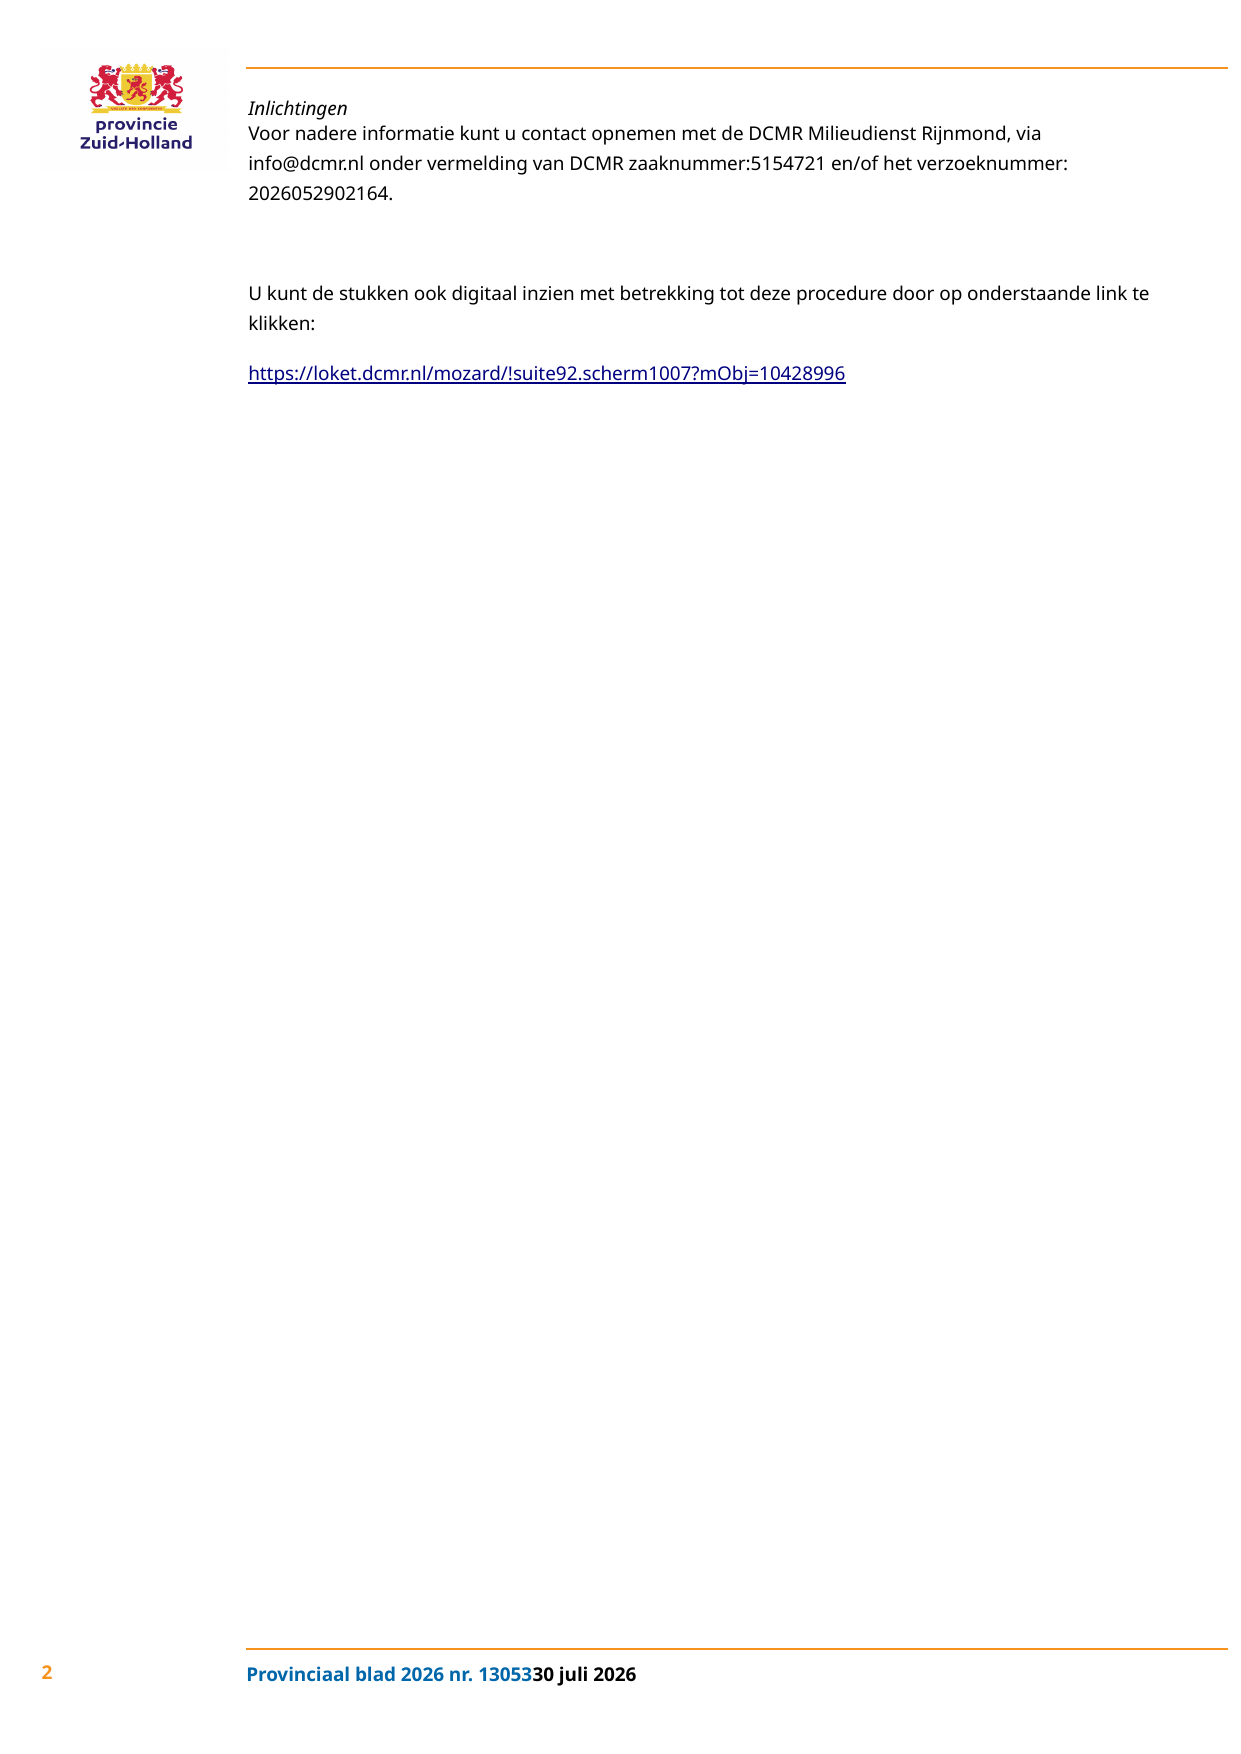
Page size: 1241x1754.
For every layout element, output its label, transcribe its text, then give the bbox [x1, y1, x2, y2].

text U kunt de stukken ook digitaal inzien met betrekking tot deze procedure door op onderstaande link te klikken: [248, 281, 1152, 336]
text Inlichtingen [248, 95, 1152, 121]
text Voor nadere informatie kunt u contact opnemen met de DCMR Milieudienst Rijnmond, via info@dcmr.nl onder vermelding van DCMR zaaknummer:5154721 en/of het verzoeknummer: 2026052902164. [248, 121, 1152, 205]
picture [41, 47, 231, 172]
text https://loket.dcmr.nl/mozard/!suite92.scherm1007?mObj=10428996 [248, 361, 1152, 386]
